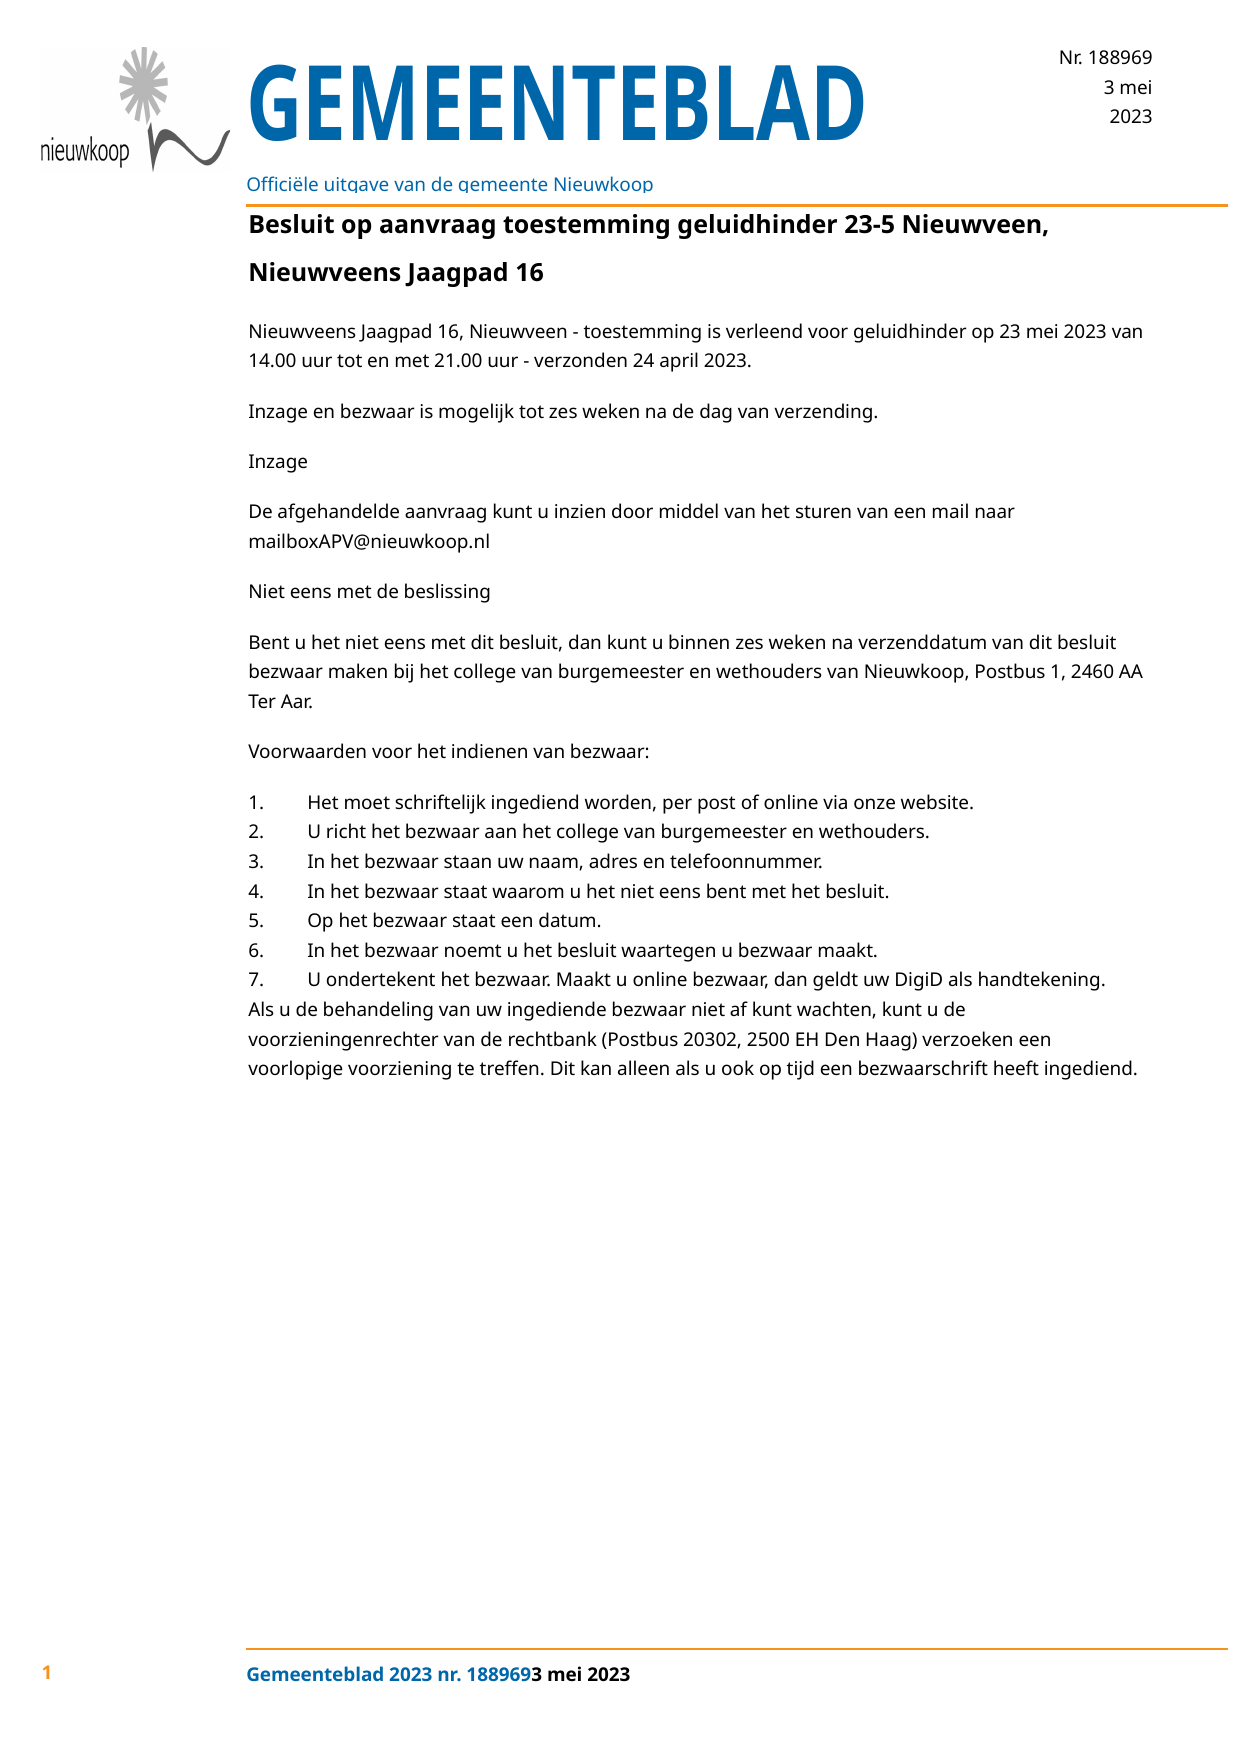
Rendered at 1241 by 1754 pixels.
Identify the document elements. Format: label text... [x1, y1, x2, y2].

text Niet eens met de beslissing [248, 579, 1152, 604]
text Inzage [248, 448, 1152, 474]
list In het bezwaar staat waarom u het niet eens bent met het besluit. [248, 878, 1152, 904]
text Nieuwveens Jaagpad 16, Nieuwveen - toestemming is verleend voor geluidhinder op 23 mei 2023 van 14.00 uur tot en met 21.00 uur - verzonden 24 april 2023. [248, 318, 1152, 373]
text Als u de behandeling van uw ingediende bezwaar niet af kunt wachten, kunt u de voorzieningenrechter van de rechtbank (Postbus 20302, 2500 EH Den Haag) verzoeken een voorlopige voorziening te treffen. Dit kan alleen als u ook op tijd een bezwaarschrift heeft ingediend. [248, 996, 1152, 1081]
list U ondertekent het bezwaar. Maakt u online bezwaar, dan geldt uw DigiD als handtekening. [248, 967, 1152, 992]
list U richt het bezwaar aan het college van burgemeester en wethouders. [248, 819, 1152, 844]
text Bent u het niet eens met dit besluit, dan kunt u binnen zes weken na verzenddatum van dit besluit bezwaar maken bij het college van burgemeester en wethouders van Nieuwkoop, Postbus 1, 2460 AA Ter Aar. [248, 629, 1152, 714]
text Besluit op aanvraag toestemming geluidhinder 23-5 Nieuwveen, Nieuwveens Jaagpad 16 [248, 207, 1152, 288]
picture [41, 47, 231, 172]
list In het bezwaar noemt u het besluit waartegen u bezwaar maakt. [248, 937, 1152, 963]
list Op het bezwaar staat een datum. [248, 907, 1152, 933]
text Voorwaarden voor het indienen van bezwaar: [248, 739, 1152, 764]
list Het moet schriftelijk ingediend worden, per post of online via onze website. [248, 789, 1152, 815]
text Inzage en bezwaar is mogelijk tot zes weken na de dag van verzending. [248, 398, 1152, 424]
text De afgehandelde aanvraag kunt u inzien door middel van het sturen van een mail naar mailboxAPV@nieuwkoop.nl [248, 499, 1152, 554]
list In het bezwaar staan uw naam, adres en telefoonnummer. [248, 848, 1152, 874]
